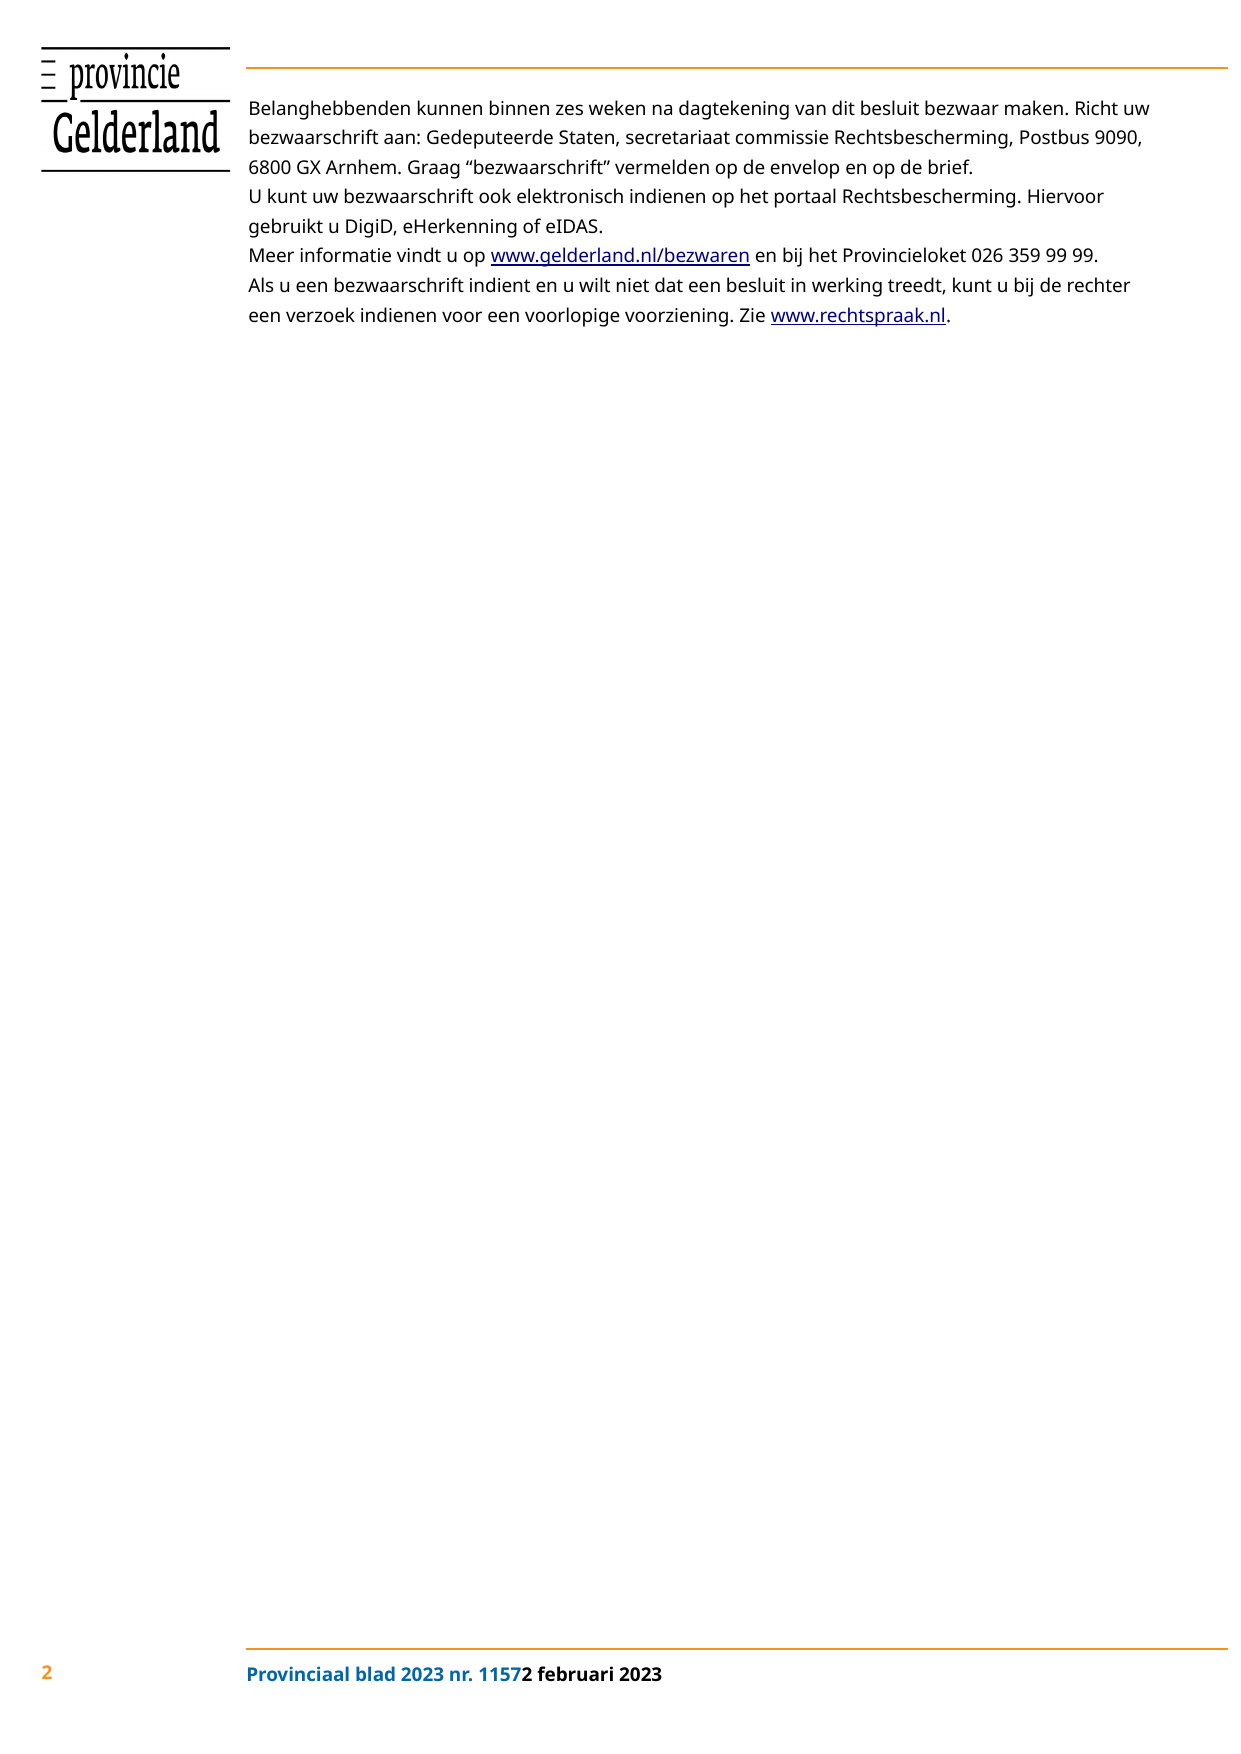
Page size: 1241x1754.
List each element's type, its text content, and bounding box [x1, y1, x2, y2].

text Meer informatie vindt u op www.gelderland.nl/bezwaren en bij het Provincieloket 026 359 99 99. [248, 243, 1152, 268]
text Belanghebbenden kunnen binnen zes weken na dagtekening van dit besluit bezwaar maken. Richt uw bezwaarschrift aan: Gedeputeerde Staten, secretariaat commissie Rechtsbescherming, Postbus 9090, 6800 GX Arnhem. Graag “bezwaarschrift” vermelden op de envelop en op de brief. [248, 95, 1152, 180]
text U kunt uw bezwaarschrift ook elektronisch indienen op het portaal Rechtsbescherming. Hiervoor gebruikt u DigiD, eHerkenning of eIDAS. [248, 183, 1152, 239]
text Als u een bezwaarschrift indient en u wilt niet dat een besluit in werking treedt, kunt u bij de rechter een verzoek indienen voor een voorlopige voorziening. Zie www.rechtspraak.nl. [248, 272, 1152, 328]
picture [41, 47, 231, 172]
